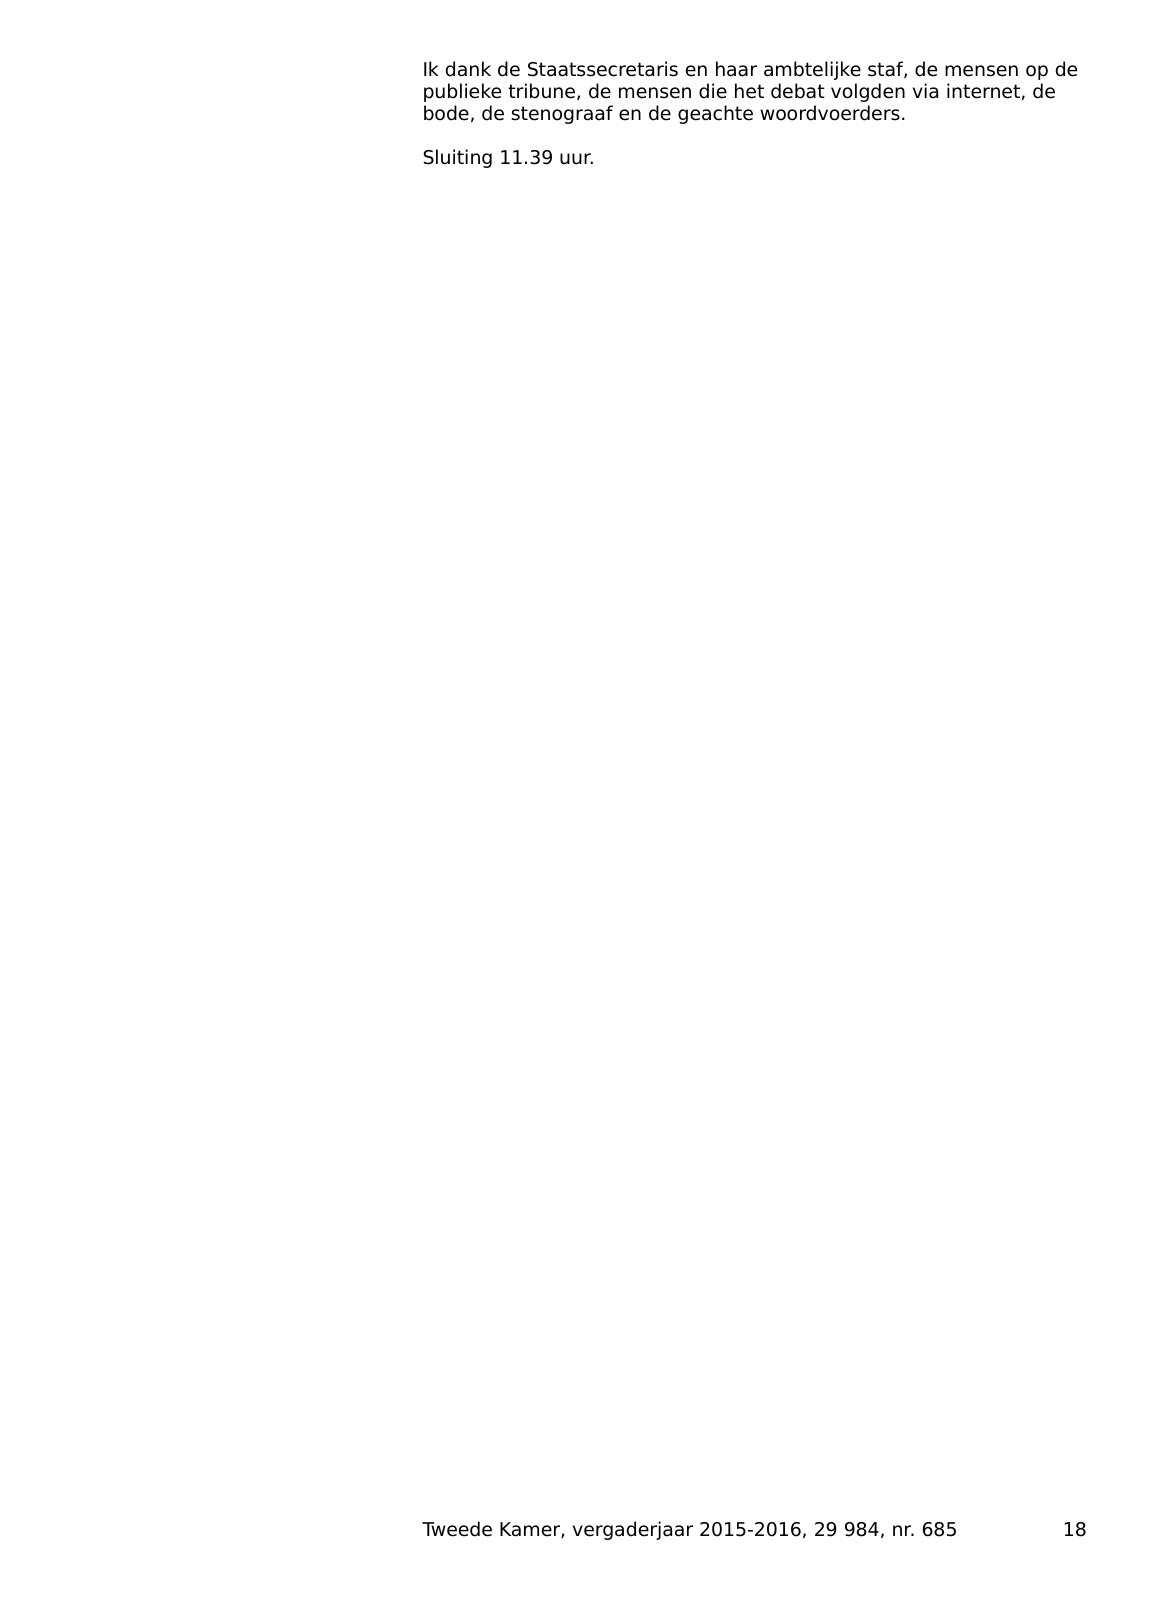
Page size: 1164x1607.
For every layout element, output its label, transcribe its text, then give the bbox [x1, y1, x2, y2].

text Ik dank de Staatssecretaris en haar ambtelijke staf, de mensen op de publieke tribune, de mensen die het debat volgden via internet, de bode, de stenograaf en de geachte woordvoerders. [422, 59, 1087, 125]
text Sluiting 11.39 uur. [422, 147, 1087, 169]
